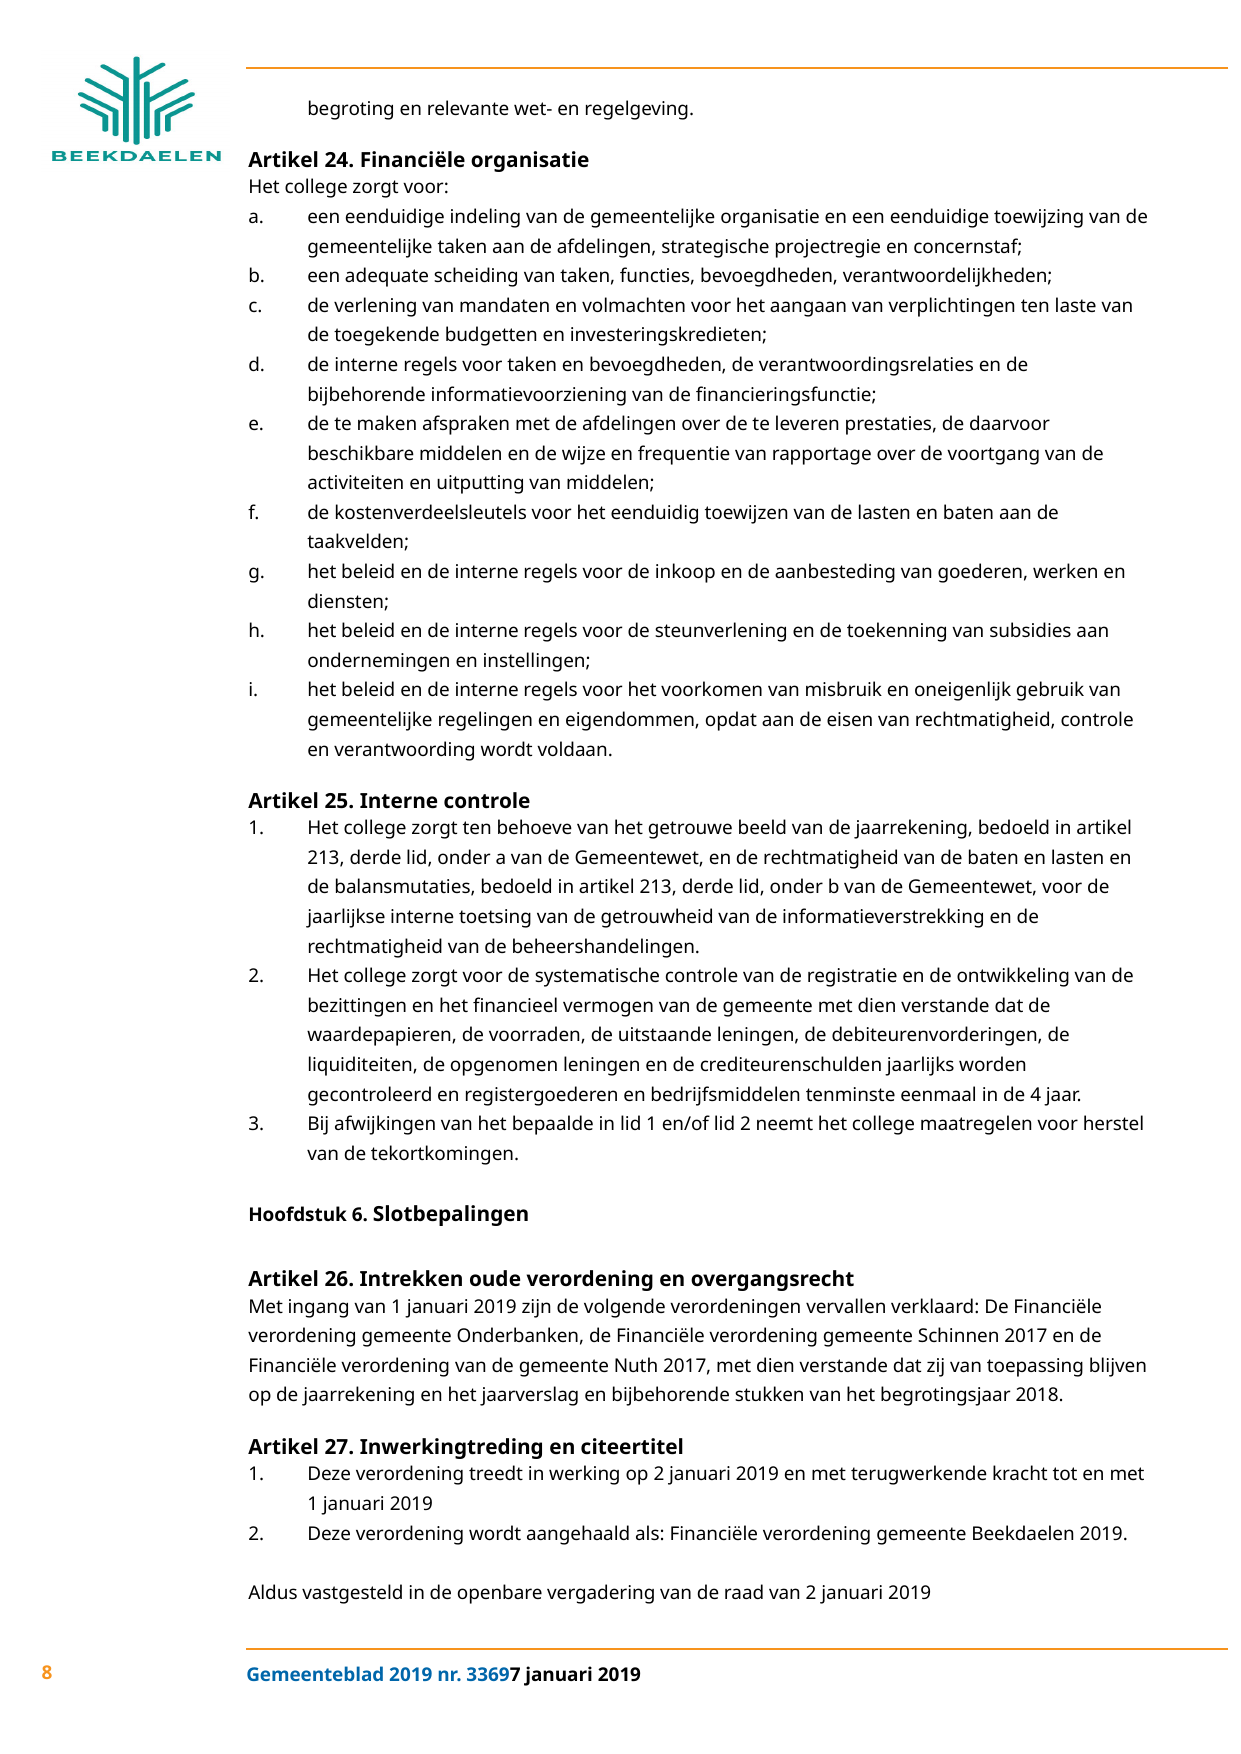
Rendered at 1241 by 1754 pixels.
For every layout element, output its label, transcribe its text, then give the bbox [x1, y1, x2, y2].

list de kostenverdeelsleutels voor het eenduidig toewijzen van de lasten en baten aan de taakvelden; [248, 499, 1152, 554]
list het beleid en de interne regels voor de steunverlening en de toekenning van subsidies aan ondernemingen en instellingen; [248, 617, 1152, 673]
list de te maken afspraken met de afdelingen over de te leveren prestaties, de daarvoor beschikbare middelen en de wijze en frequentie van rapportage over de voortgang van de activiteiten en uitputting van middelen; [248, 410, 1152, 495]
list Het college zorgt ten behoeve van het getrouwe beeld van de jaarrekening, bedoeld in artikel 213, derde lid, onder a van de Gemeentewet, en de rechtmatigheid van de baten en lasten en de balansmutaties, bedoeld in artikel 213, derde lid, onder b van de Gemeentewet, voor de jaarlijkse interne toetsing van de getrouwheid van de informatieverstrekking en de rechtmatigheid van de beheershandelingen. [248, 814, 1152, 959]
picture [41, 47, 231, 172]
list het beleid en de interne regels voor de inkoop en de aanbesteding van goederen, werken en diensten; [248, 558, 1152, 613]
text Aldus vastgesteld in de openbare vergadering van de raad van 2 januari 2019 [248, 1579, 1152, 1604]
list het beleid en de interne regels voor het voorkomen van misbruik en oneigenlijk gebruik van gemeentelijke regelingen en eigendommen, opdat aan de eisen van rechtmatigheid, controle en verantwoording wordt voldaan. [248, 677, 1152, 761]
list een eenduidige indeling van de gemeentelijke organisatie en een eenduidige toewijzing van de gemeentelijke taken aan de afdelingen, strategische projectregie en concernstaf; [248, 203, 1152, 258]
text Artikel 24. Financiële organisatie [248, 145, 1152, 174]
text Artikel 27. Inwerkingtreding en citeertitel [248, 1432, 1152, 1461]
list Deze verordening treedt in werking op 2 januari 2019 en met terugwerkende kracht tot en met 1 januari 2019 [248, 1461, 1152, 1516]
list Bij afwijkingen van het bepaalde in lid 1 en/of lid 2 neemt het college maatregelen voor herstel van de tekortkomingen. [248, 1110, 1152, 1166]
text Met ingang van 1 januari 2019 zijn de volgende verordeningen vervallen verklaard: De Financiële verordening gemeente Onderbanken, de Financiële verordening gemeente Schinnen 2017 en de Financiële verordening van de gemeente Nuth 2017, met dien verstande dat zij van toepassing blijven op de jaarrekening en het jaarverslag en bijbehorende stukken van het begrotingsjaar 2018. [248, 1293, 1152, 1407]
list een adequate scheiding van taken, functies, bevoegdheden, verantwoordelijkheden; [248, 262, 1152, 288]
text Hoofdstuk 6. Slotbepalingen [248, 1199, 1152, 1228]
list de verlening van mandaten en volmachten voor het aangaan van verplichtingen ten laste van de toegekende budgetten en investeringskredieten; [248, 292, 1152, 347]
list de interne regels voor taken en bevoegdheden, de verantwoordingsrelaties en de bijbehorende informatievoorziening van de financieringsfunctie; [248, 351, 1152, 406]
list Deze verordening wordt aangehaald als: Financiële verordening gemeente Beekdaelen 2019. [248, 1520, 1152, 1545]
text Artikel 25. Interne controle [248, 786, 1152, 814]
text Artikel 26. Intrekken oude verordening en overgangsrecht [248, 1264, 1152, 1293]
text Het college zorgt voor: [248, 174, 1152, 199]
list Het college zorgt voor de systematische controle van de registratie en de ontwikkeling van de bezittingen en het financieel vermogen van de gemeente met dien verstande dat de waardepapieren, de voorraden, de uitstaande leningen, de debiteurenvorderingen, de liquiditeiten, de opgenomen leningen en de crediteurenschulden jaarlijks worden gecontroleerd en registergoederen en bedrijfsmiddelen tenminste eenmaal in de 4 jaar. [248, 962, 1152, 1107]
list begroting en relevante wet- en regelgeving. [248, 95, 1152, 121]
